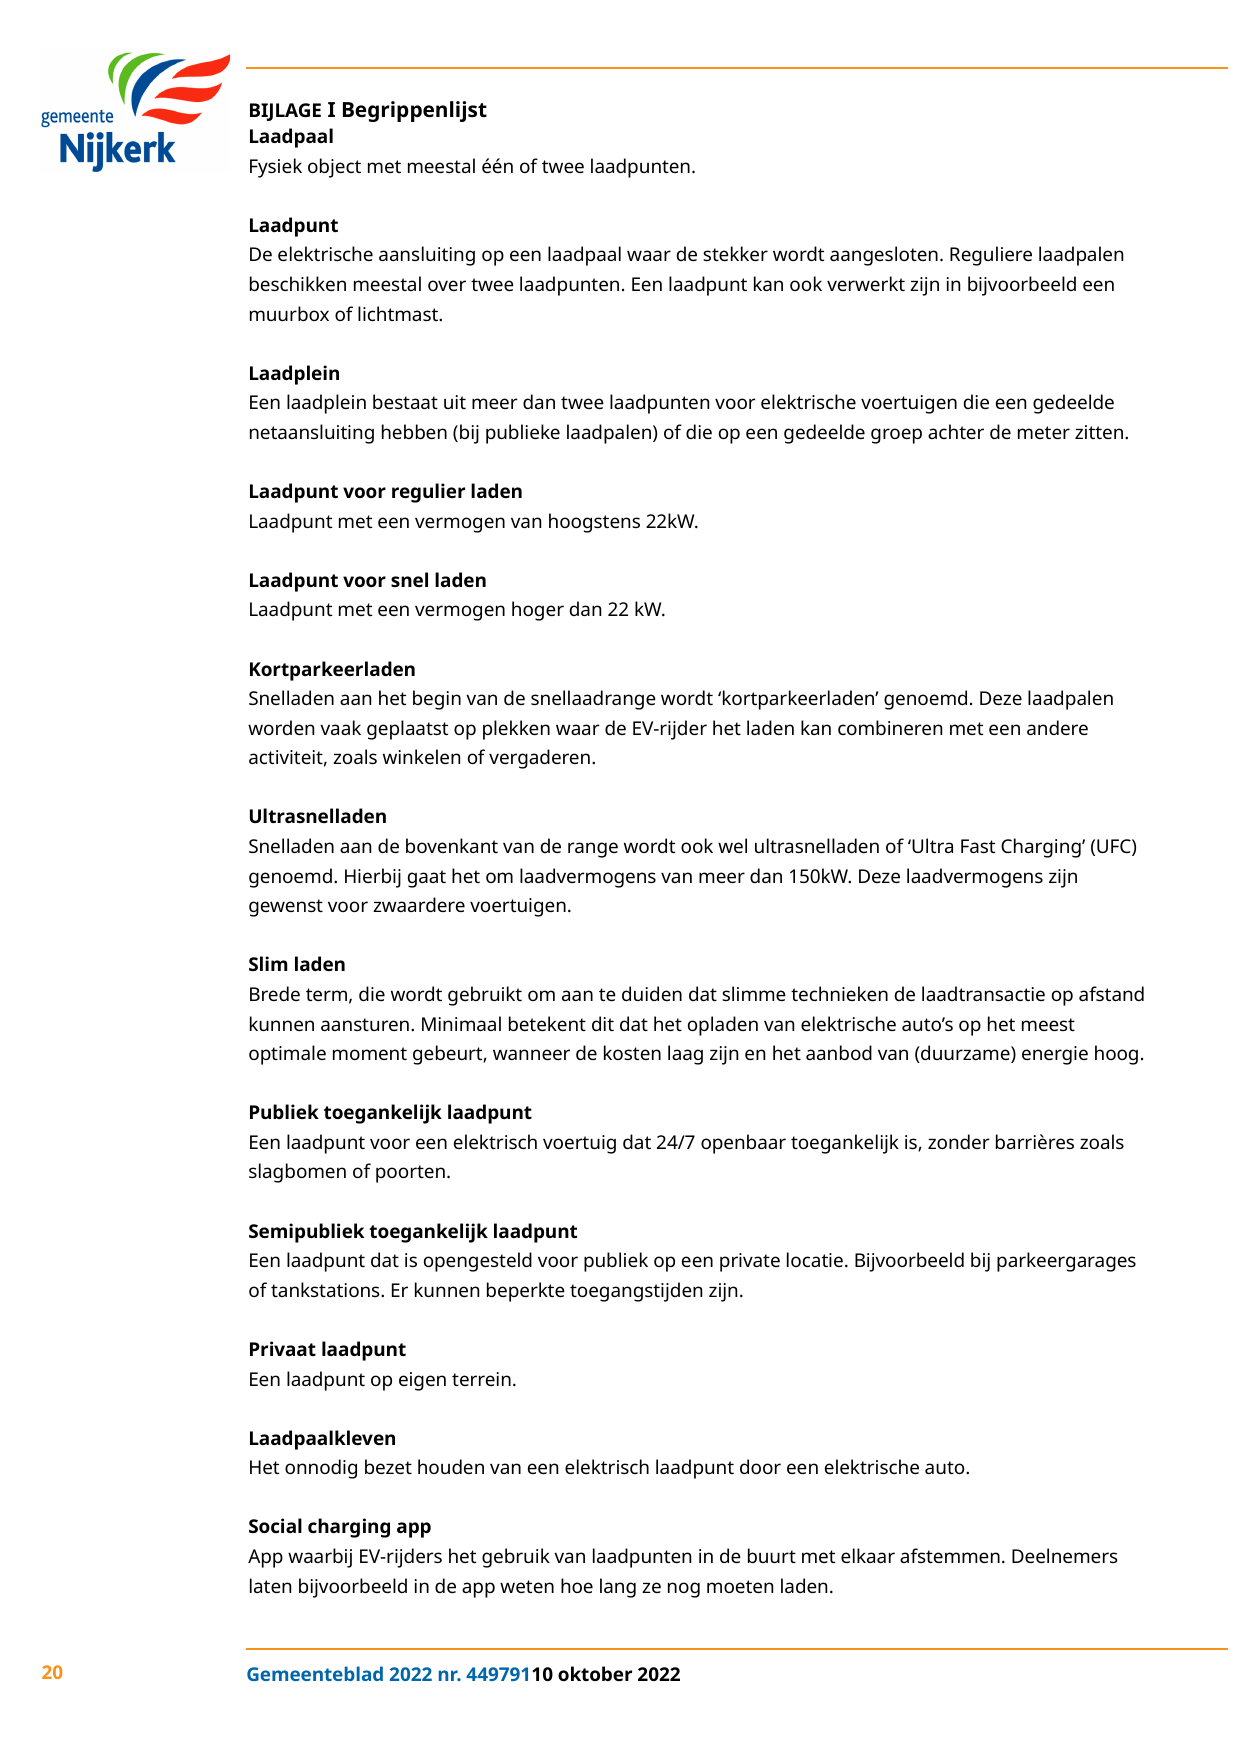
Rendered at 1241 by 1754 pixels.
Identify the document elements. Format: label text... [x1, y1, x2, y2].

text Een laadpunt dat is opengesteld voor publiek op een private locatie. Bijvoorbeeld bij parkeergarages of tankstations. Er kunnen beperkte toegangstijden zijn. [248, 1247, 1152, 1303]
text Een laadpunt voor een elektrisch voertuig dat 24/7 openbaar toegankelijk is, zonder barrières zoals slagbomen of poorten. [248, 1129, 1152, 1184]
text Snelladen aan de bovenkant van de range wordt ook wel ultrasnelladen of ‘Ultra Fast Charging’ (UFC) genoemd. Hierbij gaat het om laadvermogens van meer dan 150kW. Deze laadvermogens zijn gewenst voor zwaardere voertuigen. [248, 833, 1152, 918]
text Laadpunt met een vermogen van hoogstens 22kW. [248, 508, 1152, 534]
text BIJLAGE I Begrippenlijst [248, 95, 1152, 123]
text Laadpunt met een vermogen hoger dan 22 kW. [248, 597, 1152, 622]
text Slim laden [248, 952, 1152, 977]
text Snelladen aan het begin van de snellaadrange wordt ‘kortparkeerladen’ genoemd. Deze laadpalen [248, 685, 1152, 711]
text Laadpunt voor regulier laden [248, 478, 1152, 504]
text Ultrasnelladen [248, 804, 1152, 829]
text Semipubliek toegankelijk laadpunt [248, 1218, 1152, 1244]
text App waarbij EV-rijders het gebruik van laadpunten in de buurt met elkaar afstemmen. Deelnemers laten bijvoorbeeld in de app weten hoe lang ze nog moeten laden. [248, 1543, 1152, 1599]
text Laadplein [248, 360, 1152, 386]
text Laadpaal [248, 123, 1152, 149]
text Publiek toegankelijk laadpunt [248, 1099, 1152, 1125]
text De elektrische aansluiting op een laadpaal waar de stekker wordt aangesloten. Reguliere laadpalen beschikken meestal over twee laadpunten. Een laadpunt kan ook verwerkt zijn in bijvoorbeeld een muurbox of lichtmast. [248, 242, 1152, 327]
text Laadpaalkleven [248, 1425, 1152, 1451]
picture [41, 47, 231, 172]
text Fysiek object met meestal één of twee laadpunten. [248, 153, 1152, 179]
text Laadpunt voor snel laden [248, 567, 1152, 593]
text Kortparkeerladen [248, 656, 1152, 682]
text Brede term, die wordt gebruikt om aan te duiden dat slimme technieken de laadtransactie op afstand kunnen aansturen. Minimaal betekent dit dat het opladen van elektrische auto’s op het meest optimale moment gebeurt, wanneer de kosten laag zijn en het aanbod van (duurzame) energie hoog. [248, 981, 1152, 1066]
text Een laadpunt op eigen terrein. [248, 1366, 1152, 1392]
text worden vaak geplaatst op plekken waar de EV-rijder het laden kan combineren met een andere activiteit, zoals winkelen of vergaderen. [248, 715, 1152, 770]
text Laadpunt [248, 212, 1152, 238]
text Social charging app [248, 1514, 1152, 1539]
text Een laadplein bestaat uit meer dan twee laadpunten voor elektrische voertuigen die een gedeelde netaansluiting hebben (bij publieke laadpalen) of die op een gedeelde groep achter de meter zitten. [248, 389, 1152, 445]
text Het onnodig bezet houden van een elektrisch laadpunt door een elektrische auto. [248, 1454, 1152, 1480]
text Privaat laadpunt [248, 1336, 1152, 1362]
